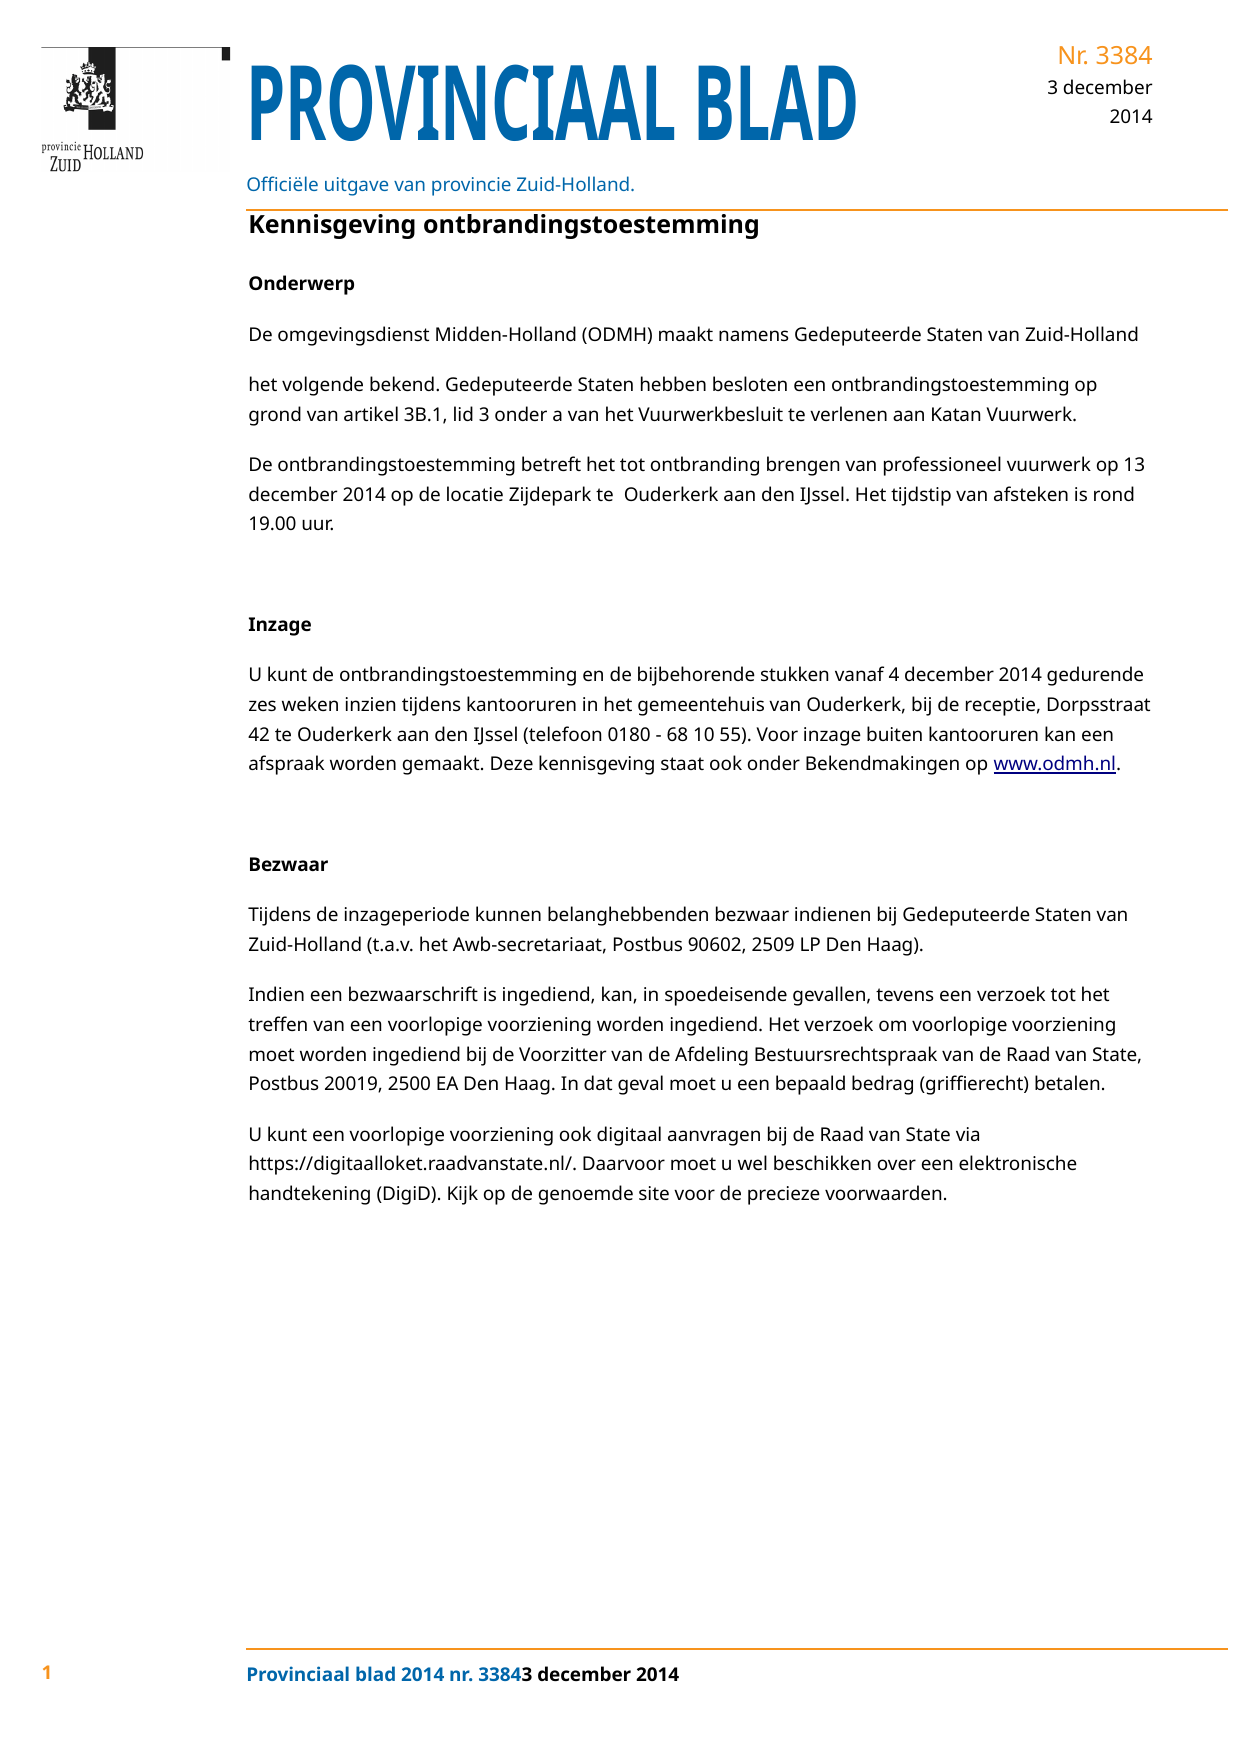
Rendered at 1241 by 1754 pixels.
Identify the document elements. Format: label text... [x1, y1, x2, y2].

text Onderwerp [248, 270, 1152, 296]
text Inzage [248, 611, 1152, 637]
text Kennisgeving ontbrandingstoestemming [248, 211, 1152, 241]
picture [41, 47, 231, 172]
text het volgende bekend. Gedeputeerde Staten hebben besloten een ontbrandingstoestemming op grond van artikel 3B.1, lid 3 onder a van het Vuurwerkbesluit te verlenen aan Katan Vuurwerk. [248, 371, 1152, 426]
text Indien een bezwaarschrift is ingediend, kan, in spoedeisende gevallen, tevens een verzoek tot het treffen van een voorlopige voorziening worden ingediend. Het verzoek om voorlopige voorziening moet worden ingediend bij de Voorzitter van de Afdeling Bestuursrechtspraak van de Raad van State, Postbus 20019, 2500 EA Den Haag. In dat geval moet u een bepaald bedrag (griffierecht) betalen. [248, 982, 1152, 1096]
text Bezwaar [248, 851, 1152, 877]
text De omgevingsdienst Midden-Holland (ODMH) maakt namens Gedeputeerde Staten van Zuid-Holland [248, 321, 1152, 346]
text U kunt een voorlopige voorziening ook digitaal aanvragen bij de Raad van State via https://digitaalloket.raadvanstate.nl/. Daarvoor moet u wel beschikken over een elektronische handtekening (DigiD). Kijk op de genoemde site voor de precieze voorwaarden. [248, 1121, 1152, 1206]
text De ontbrandingstoestemming betreft het tot ontbranding brengen van professioneel vuurwerk op 13 december 2014 op de locatie Zijdepark te Ouderkerk aan den IJssel. Het tijdstip van afsteken is rond 19.00 uur. [248, 451, 1152, 536]
text U kunt de ontbrandingstoestemming en de bijbehorende stukken vanaf 4 december 2014 gedurende zes weken inzien tijdens kantooruren in het gemeentehuis van Ouderkerk, bij de receptie, Dorpsstraat 42 te Ouderkerk aan den IJssel (telefoon 0180 - 68 10 55). Voor inzage buiten kantooruren kan een afspraak worden gemaakt. Deze kennisgeving staat ook onder Bekendmakingen op www.odmh.nl. [248, 662, 1152, 776]
text Tijdens de inzageperiode kunnen belanghebbenden bezwaar indienen bij Gedeputeerde Staten van Zuid-Holland (t.a.v. het Awb-secretariaat, Postbus 90602, 2509 LP Den Haag). [248, 902, 1152, 957]
